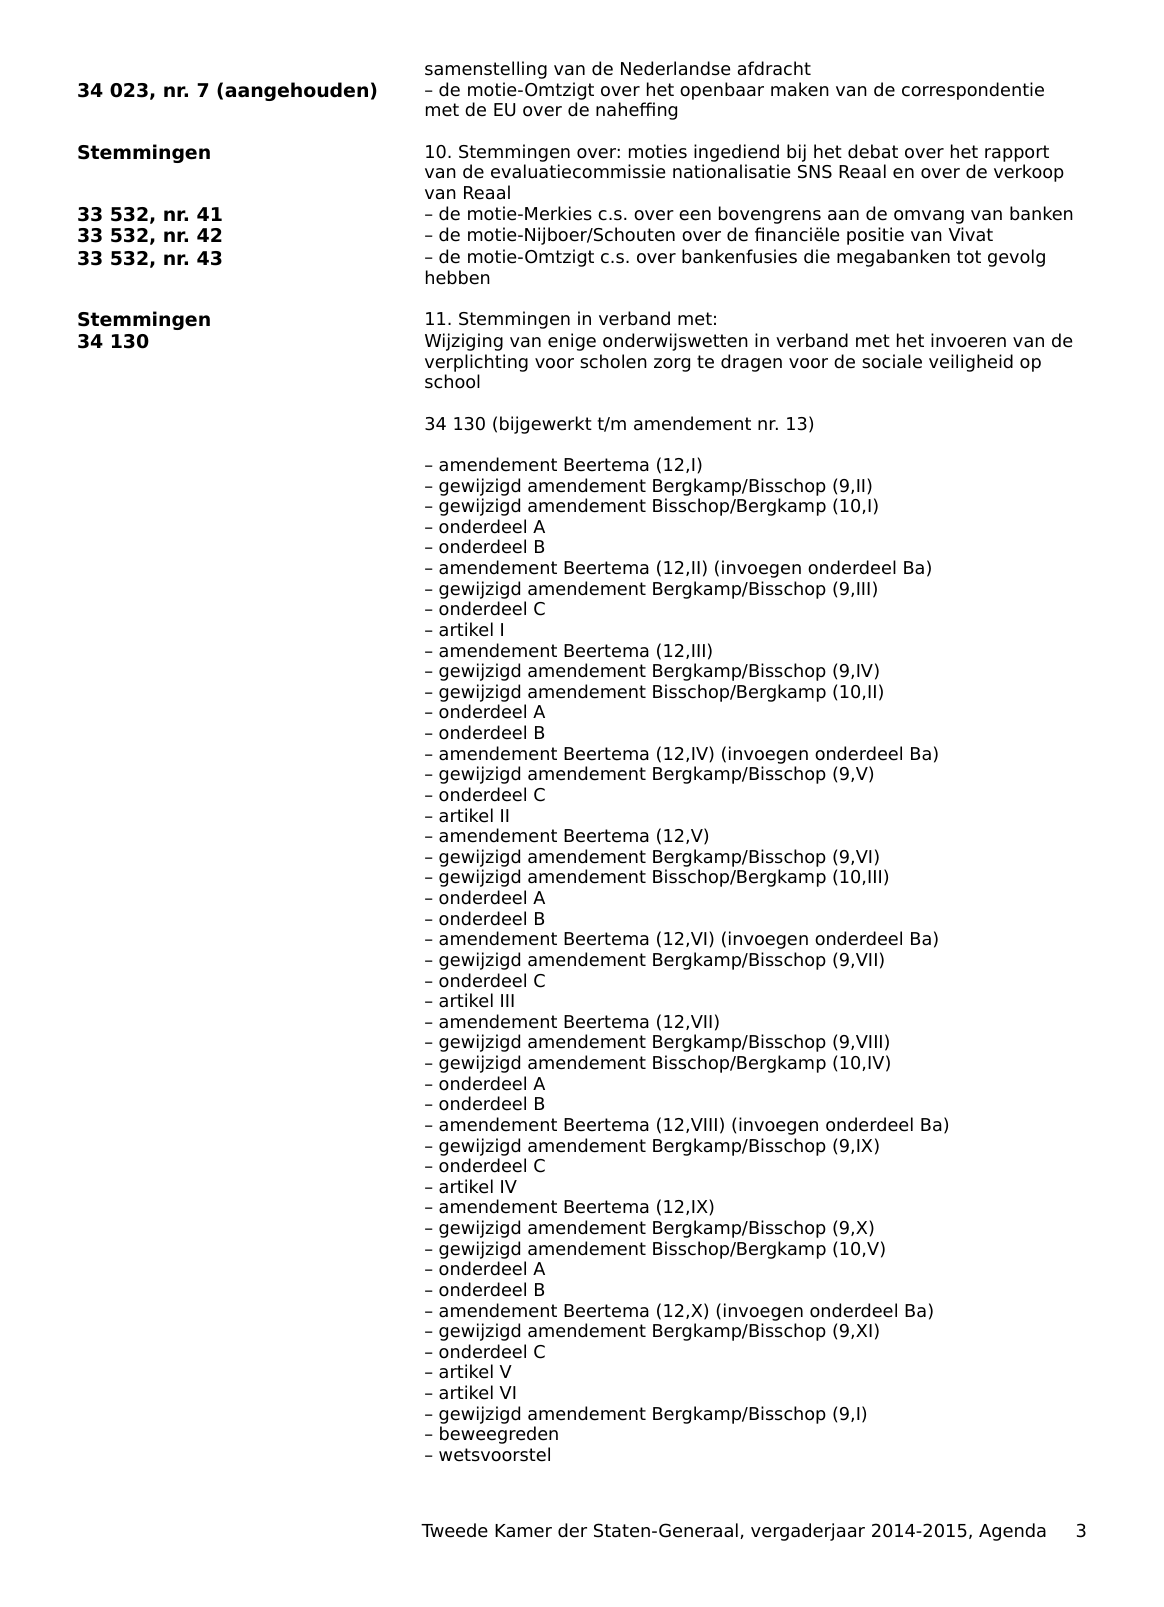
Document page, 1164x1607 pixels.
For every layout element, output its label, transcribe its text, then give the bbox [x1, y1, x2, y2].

table_cell [401, 909, 418, 929]
table_cell [401, 1239, 418, 1259]
table_cell – amendement Beertema (12,X) (invoegen onderdeel Ba) [418, 1301, 1087, 1321]
table_cell – onderdeel C [418, 971, 1087, 991]
table_cell [77, 1280, 401, 1301]
table_cell – gewijzigd amendement Bergkamp/Bisschop (9,IX) [418, 1136, 1087, 1156]
table_cell [418, 393, 1087, 414]
table_cell [401, 599, 418, 620]
table_cell [77, 929, 401, 950]
table_cell 11. Stemmingen in verband met: [418, 309, 1087, 331]
table_cell – artikel IV [418, 1177, 1087, 1197]
table_cell – wetsvoorstel [418, 1445, 1087, 1466]
table_cell – amendement Beertema (12,IX) [418, 1198, 1087, 1218]
table_cell [77, 538, 401, 558]
table_cell – onderdeel B [418, 1280, 1087, 1301]
table_cell [401, 538, 418, 558]
table_cell – artikel II [418, 806, 1087, 826]
table_cell [401, 59, 418, 80]
table_cell – artikel VI [418, 1383, 1087, 1404]
table_cell [77, 1342, 401, 1362]
table_cell 34 023, nr. 7 (aangehouden) [77, 80, 401, 121]
table_cell [77, 1115, 401, 1136]
table_cell [77, 1239, 401, 1259]
table_cell [401, 806, 418, 826]
table_cell – de motie-Merkies c.s. over een bovengrens aan de omvang van banken [418, 204, 1087, 225]
table_cell [401, 1218, 418, 1239]
table_cell [401, 1404, 418, 1424]
table_cell – amendement Beertema (12,IV) (invoegen onderdeel Ba) [418, 744, 1087, 764]
table_cell – gewijzigd amendement Bisschop/Bergkamp (10,III) [418, 868, 1087, 888]
table_cell [401, 1053, 418, 1074]
table_cell [77, 1053, 401, 1074]
table_cell [77, 1012, 401, 1032]
table_cell [401, 1136, 418, 1156]
table_cell [401, 121, 418, 142]
table_cell [401, 558, 418, 579]
table_cell – amendement Beertema (12,VI) (invoegen onderdeel Ba) [418, 929, 1087, 950]
table_cell [401, 142, 418, 203]
table_cell [77, 434, 401, 455]
table_cell [401, 1094, 418, 1115]
table_cell [77, 703, 401, 723]
table_cell [418, 121, 1087, 142]
table_cell [77, 455, 401, 476]
table_cell [401, 1115, 418, 1136]
table_cell – amendement Beertema (12,VIII) (invoegen onderdeel Ba) [418, 1115, 1087, 1136]
table_cell Stemmingen [77, 309, 401, 331]
table_cell [77, 289, 401, 309]
table_cell [401, 971, 418, 991]
table_cell [401, 1033, 418, 1053]
table_cell – amendement Beertema (12,I) [418, 455, 1087, 476]
table_cell [77, 121, 401, 142]
table_cell 33 532, nr. 43 [77, 248, 401, 289]
table_cell [418, 289, 1087, 309]
table_cell – artikel III [418, 991, 1087, 1012]
table_cell [77, 991, 401, 1012]
table_cell [401, 1363, 418, 1383]
table_cell [77, 393, 401, 414]
table_cell [77, 1136, 401, 1156]
table_cell [401, 723, 418, 744]
table_cell [77, 723, 401, 744]
table_cell [401, 80, 418, 121]
table_cell [77, 1218, 401, 1239]
table_cell 10. Stemmingen over: moties ingediend bij het debat over het rapport van de evaluatiecommissie nationalisatie SNS Reaal en over de verkoop van Reaal [418, 142, 1087, 203]
table_cell [401, 393, 418, 414]
table_cell [401, 1177, 418, 1197]
table_cell – gewijzigd amendement Bisschop/Bergkamp (10,II) [418, 682, 1087, 702]
table_cell [77, 971, 401, 991]
table_cell – gewijzigd amendement Bisschop/Bergkamp (10,V) [418, 1239, 1087, 1259]
table_cell [77, 764, 401, 785]
table_cell – beweegreden [418, 1424, 1087, 1445]
table_cell [401, 1280, 418, 1301]
table_cell [77, 1177, 401, 1197]
table_cell [401, 1321, 418, 1342]
table_cell – onderdeel A [418, 1259, 1087, 1280]
table_cell [401, 1301, 418, 1321]
table_cell – de motie-Omtzigt c.s. over bankenfusies die megabanken tot gevolg hebben [418, 248, 1087, 289]
table_cell [401, 888, 418, 909]
table_cell [77, 558, 401, 579]
table_cell [77, 1383, 401, 1404]
table_cell [401, 1156, 418, 1177]
table_cell – onderdeel A [418, 517, 1087, 537]
table_cell – artikel V [418, 1363, 1087, 1383]
table_cell [77, 641, 401, 661]
table_cell – amendement Beertema (12,V) [418, 826, 1087, 847]
table_cell [77, 950, 401, 971]
table_cell [77, 414, 401, 434]
table_cell – de motie-Nijboer/Schouten over de financiële positie van Vivat [418, 225, 1087, 247]
table_cell – onderdeel B [418, 909, 1087, 929]
table_cell – amendement Beertema (12,VII) [418, 1012, 1087, 1032]
table_cell [401, 1198, 418, 1218]
table_cell [77, 1074, 401, 1094]
table_cell [401, 744, 418, 764]
table_cell 33 532, nr. 42 [77, 225, 401, 247]
table_cell [77, 806, 401, 826]
table_cell [77, 826, 401, 847]
table_cell Wijziging van enige onderwijswetten in verband met het invoeren van de verplichting voor scholen zorg te dragen voor de sociale veiligheid op school [418, 331, 1087, 393]
table_cell – gewijzigd amendement Bergkamp/Bisschop (9,XI) [418, 1321, 1087, 1342]
table_cell [401, 661, 418, 682]
table_cell – onderdeel A [418, 888, 1087, 909]
table_cell [401, 579, 418, 599]
table_cell [401, 1012, 418, 1032]
table_cell [401, 641, 418, 661]
table_cell [401, 414, 418, 434]
table_cell – gewijzigd amendement Bergkamp/Bisschop (9,III) [418, 579, 1087, 599]
table_cell [77, 744, 401, 764]
table_cell – onderdeel A [418, 703, 1087, 723]
table_cell – onderdeel B [418, 1094, 1087, 1115]
table_cell [401, 764, 418, 785]
table_cell [401, 434, 418, 455]
table_cell [401, 1259, 418, 1280]
table_cell [401, 703, 418, 723]
table_cell – gewijzigd amendement Bergkamp/Bisschop (9,IV) [418, 661, 1087, 682]
table_cell [77, 1033, 401, 1053]
table_cell [77, 1301, 401, 1321]
table_cell – onderdeel A [418, 1074, 1087, 1094]
table_cell [77, 476, 401, 496]
table_cell – onderdeel C [418, 1342, 1087, 1362]
table_cell [401, 289, 418, 309]
table_cell [77, 1424, 401, 1445]
table_cell [401, 1383, 418, 1404]
table_cell – gewijzigd amendement Bergkamp/Bisschop (9,VIII) [418, 1033, 1087, 1053]
table_cell [401, 517, 418, 537]
table_cell [401, 476, 418, 496]
table_cell [77, 868, 401, 888]
table_cell [77, 1445, 401, 1466]
table_cell [401, 826, 418, 847]
table_cell – gewijzigd amendement Bisschop/Bergkamp (10,IV) [418, 1053, 1087, 1074]
table_cell [77, 847, 401, 867]
table_cell 33 532, nr. 41 [77, 204, 401, 225]
table_cell [77, 1363, 401, 1383]
table_cell [401, 225, 418, 247]
table_cell [401, 929, 418, 950]
table_cell – de motie-Omtzigt over het openbaar maken van de correspondentie met de EU over de naheffing [418, 80, 1087, 121]
table_cell [77, 1156, 401, 1177]
table_cell [77, 599, 401, 620]
table_cell – onderdeel B [418, 538, 1087, 558]
table_cell – onderdeel B [418, 723, 1087, 744]
table_cell [77, 1321, 401, 1342]
table_cell – gewijzigd amendement Bergkamp/Bisschop (9,V) [418, 764, 1087, 785]
table_cell [77, 517, 401, 537]
table_cell samenstelling van de Nederlandse afdracht [418, 59, 1087, 80]
table_cell 34 130 (bijgewerkt t/m amendement nr. 13) [418, 414, 1087, 434]
table_cell [401, 309, 418, 331]
table_cell [401, 1074, 418, 1094]
table_cell – amendement Beertema (12,II) (invoegen onderdeel Ba) [418, 558, 1087, 579]
table_cell Stemmingen [77, 142, 401, 203]
table_cell [401, 204, 418, 225]
table_cell [77, 909, 401, 929]
table_cell [401, 1424, 418, 1445]
table_cell 34 130 [77, 331, 401, 393]
table_cell – gewijzigd amendement Bergkamp/Bisschop (9,I) [418, 1404, 1087, 1424]
table_cell [401, 785, 418, 806]
table_cell – gewijzigd amendement Bisschop/Bergkamp (10,I) [418, 496, 1087, 517]
table_cell [77, 579, 401, 599]
table_cell [401, 331, 418, 393]
table_cell – gewijzigd amendement Bergkamp/Bisschop (9,VI) [418, 847, 1087, 867]
table_cell [401, 950, 418, 971]
table_cell [401, 868, 418, 888]
table_cell [401, 847, 418, 867]
table_cell [418, 434, 1087, 455]
table_cell [401, 991, 418, 1012]
table_cell – gewijzigd amendement Bergkamp/Bisschop (9,VII) [418, 950, 1087, 971]
table_cell [77, 682, 401, 702]
table_cell [77, 1198, 401, 1218]
table_cell [77, 1404, 401, 1424]
table_cell [401, 248, 418, 289]
table_cell [401, 455, 418, 476]
table_cell [77, 59, 401, 80]
table_cell [77, 620, 401, 641]
table_cell [77, 496, 401, 517]
table_cell [401, 682, 418, 702]
table_cell – artikel I [418, 620, 1087, 641]
table_cell [77, 661, 401, 682]
table_cell – amendement Beertema (12,III) [418, 641, 1087, 661]
table_cell [401, 496, 418, 517]
table_cell [401, 620, 418, 641]
table_cell [77, 1094, 401, 1115]
table_cell [77, 888, 401, 909]
table_cell – gewijzigd amendement Bergkamp/Bisschop (9,X) [418, 1218, 1087, 1239]
table_cell [77, 785, 401, 806]
table_cell [401, 1342, 418, 1362]
table_cell – gewijzigd amendement Bergkamp/Bisschop (9,II) [418, 476, 1087, 496]
table_cell [401, 1445, 418, 1466]
table_cell – onderdeel C [418, 599, 1087, 620]
table_cell – onderdeel C [418, 1156, 1087, 1177]
table_cell – onderdeel C [418, 785, 1087, 806]
table_cell [77, 1259, 401, 1280]
